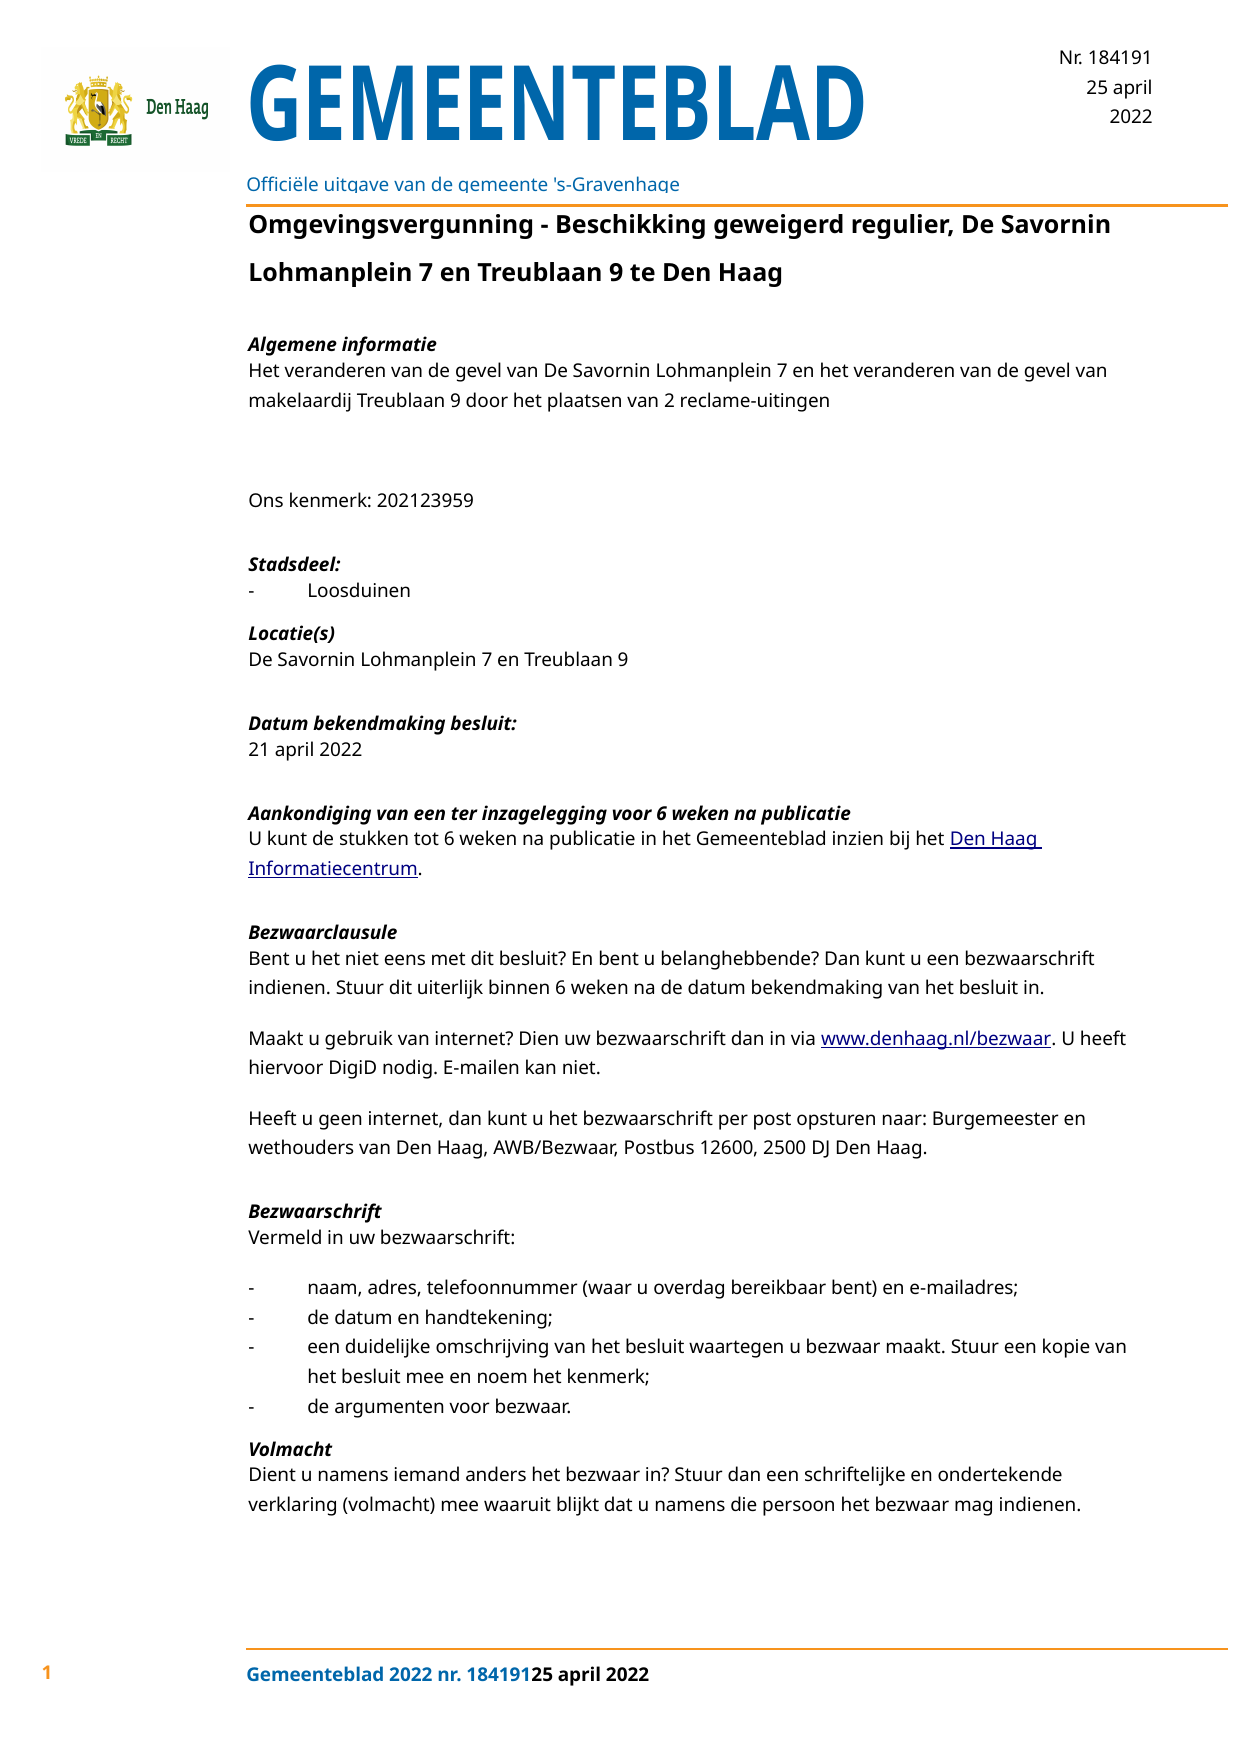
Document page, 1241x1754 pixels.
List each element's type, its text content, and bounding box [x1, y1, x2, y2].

text Bezwaarclausule [248, 919, 1152, 945]
text 21 april 2022 [248, 736, 1152, 762]
text Stadsdeel: [248, 552, 1152, 577]
list de datum en handtekening; [248, 1304, 1152, 1330]
list de argumenten voor bezwaar. [248, 1393, 1152, 1418]
text Heeft u geen internet, dan kunt u het bezwaarschrift per post opsturen naar: Burgemeester en wethouders van Den Haag, AWB/Bezwaar, Postbus 12600, 2500 DJ Den Haag. [248, 1105, 1152, 1160]
text Locatie(s) [248, 620, 1152, 646]
list Loosduinen [248, 577, 1152, 603]
picture [41, 47, 231, 172]
text Aankondiging van een ter inzagelegging voor 6 weken na publicatie [248, 800, 1152, 826]
text Vermeld in uw bezwaarschrift: [248, 1224, 1152, 1250]
list een duidelijke omschrijving van het besluit waartegen u bezwaar maakt. Stuur een kopie van het besluit mee en noem het kenmerk; [248, 1334, 1152, 1389]
text Het veranderen van de gevel van De Savornin Lohmanplein 7 en het veranderen van de gevel van makelaardij Treublaan 9 door het plaatsen van 2 reclame-uitingen [248, 357, 1152, 412]
list naam, adres, telefoonnummer (waar u overdag bereikbaar bent) en e-mailadres; [248, 1274, 1152, 1300]
text Bent u het niet eens met dit besluit? En bent u belanghebbende? Dan kunt u een bezwaarschrift indienen. Stuur dit uiterlijk binnen 6 weken na de datum bekendmaking van het besluit in. [248, 945, 1152, 1000]
text Ons kenmerk: 202123959 [248, 488, 1152, 513]
text Dient u namens iemand anders het bezwaar in? Stuur dan een schriftelijke en ondertekende verklaring (volmacht) mee waaruit blijkt dat u namens die persoon het bezwaar mag indienen. [248, 1462, 1152, 1517]
text Omgevingsvergunning - Beschikking geweigerd regulier, De Savornin Lohmanplein 7 en Treublaan 9 te Den Haag [248, 207, 1152, 288]
text Volmacht [248, 1436, 1152, 1462]
text Maakt u gebruik van internet? Dien uw bezwaarschrift dan in via www.denhaag.nl/bezwaar. U heeft hiervoor DigiD nodig. E-mailen kan niet. [248, 1025, 1152, 1080]
text U kunt de stukken tot 6 weken na publicatie in het Gemeenteblad inzien bij het Den Haag Informatiecentrum. [248, 826, 1152, 881]
text De Savornin Lohmanplein 7 en Treublaan 9 [248, 646, 1152, 672]
text Algemene informatie [248, 331, 1152, 357]
text Bezwaarschrift [248, 1198, 1152, 1224]
text Datum bekendmaking besluit: [248, 710, 1152, 736]
